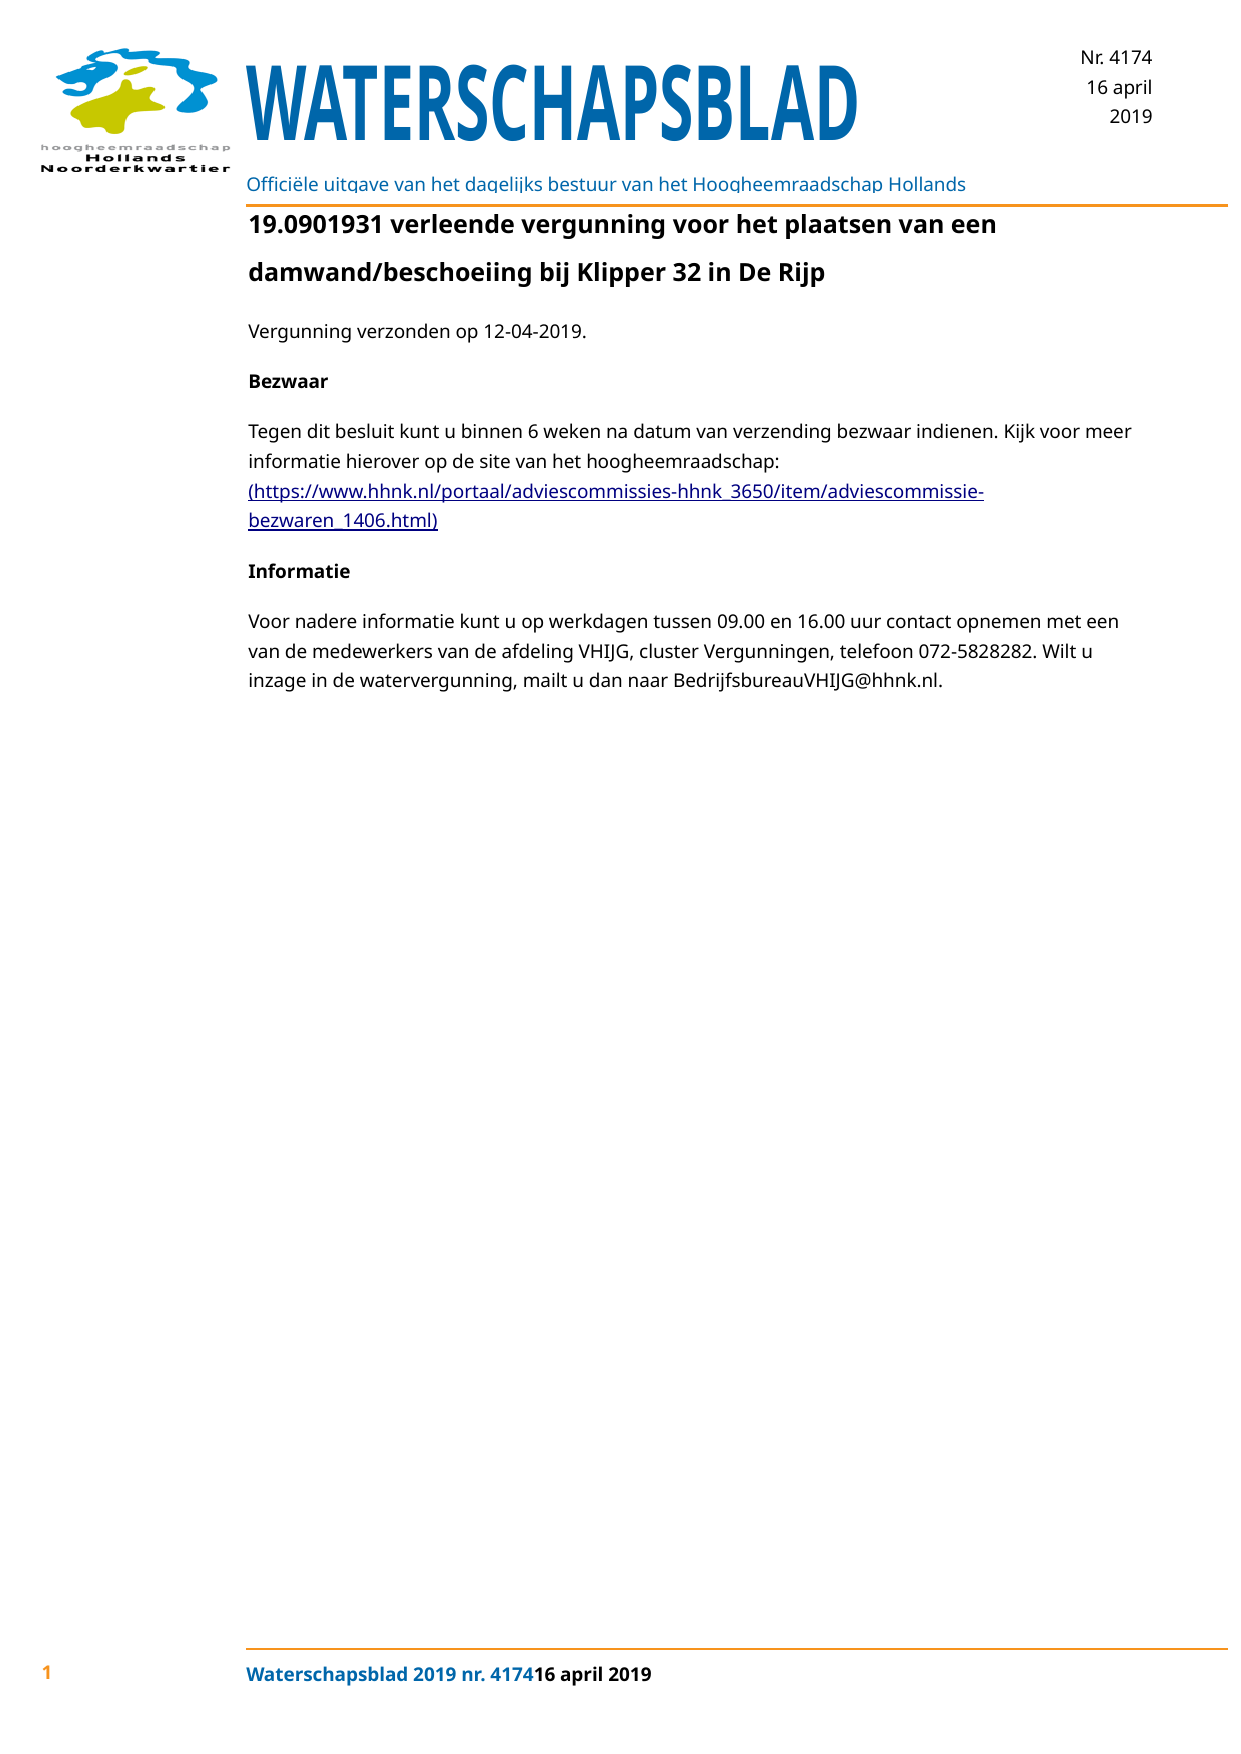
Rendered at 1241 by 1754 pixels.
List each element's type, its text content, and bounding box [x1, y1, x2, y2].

text Vergunning verzonden op 12-04-2019. [248, 318, 1152, 344]
text Informatie [248, 558, 1152, 584]
text Tegen dit besluit kunt u binnen 6 weken na datum van verzending bezwaar indienen. Kijk voor meer informatie hierover op de site van het hoogheemraadschap: (https://www.hhnk.nl/portaal/adviescommissies-hhnk_3650/item/adviescommissie-bezwaren_1406.html) [248, 419, 1152, 533]
text 19.0901931 verleende vergunning voor het plaatsen van een damwand/beschoeiing bij Klipper 32 in De Rijp [248, 207, 1152, 288]
picture [41, 47, 231, 172]
text Voor nadere informatie kunt u op werkdagen tussen 09.00 en 16.00 uur contact opnemen met een van de medewerkers van de afdeling VHIJG, cluster Vergunningen, telefoon 072-5828282. Wilt u inzage in de watervergunning, mailt u dan naar BedrijfsbureauVHIJG@hhnk.nl. [248, 608, 1152, 693]
text Bezwaar [248, 368, 1152, 394]
